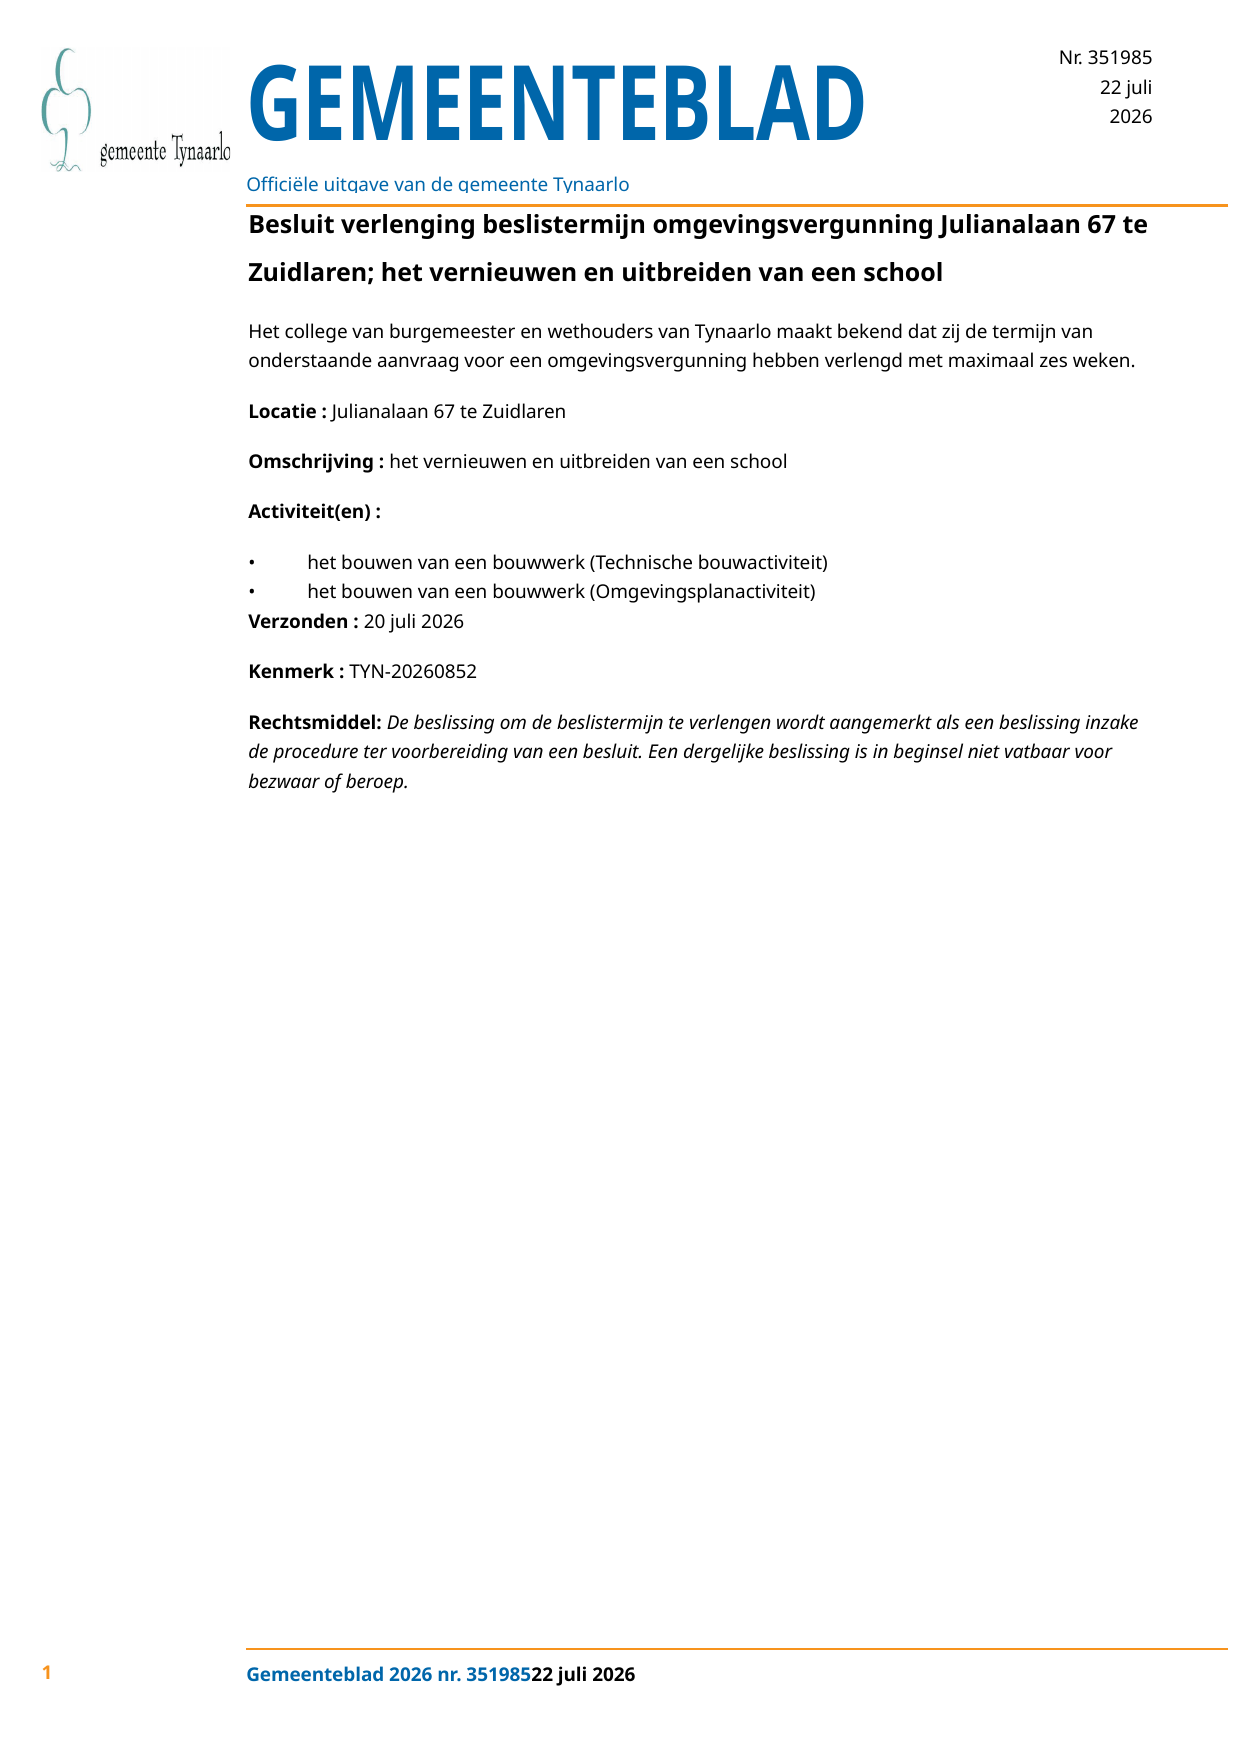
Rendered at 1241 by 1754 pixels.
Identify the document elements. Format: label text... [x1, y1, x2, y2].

text Kenmerk : TYN-20260852 [248, 659, 1152, 684]
text Besluit verlenging beslistermijn omgevingsvergunning Julianalaan 67 te Zuidlaren; het vernieuwen en uitbreiden van een school [248, 207, 1152, 288]
text Verzonden : 20 juli 2026 [248, 608, 1152, 634]
picture [41, 47, 231, 172]
text Rechtsmiddel: De beslissing om de beslistermijn te verlengen wordt aangemerkt als een beslissing inzake de procedure ter voorbereiding van een besluit. Een dergelijke beslissing is in beginsel niet vatbaar voor bezwaar of beroep. [248, 709, 1152, 794]
list het bouwen van een bouwwerk (Technische bouwactiviteit) [248, 549, 1152, 575]
text Activiteit(en) : [248, 499, 1152, 524]
text Omschrijving : het vernieuwen en uitbreiden van een school [248, 448, 1152, 474]
text Locatie : Julianalaan 67 te Zuidlaren [248, 398, 1152, 424]
text Het college van burgemeester en wethouders van Tynaarlo maakt bekend dat zij de termijn van onderstaande aanvraag voor een omgevingsvergunning hebben verlengd met maximaal zes weken. [248, 318, 1152, 373]
list het bouwen van een bouwwerk (Omgevingsplanactiviteit) [248, 579, 1152, 604]
